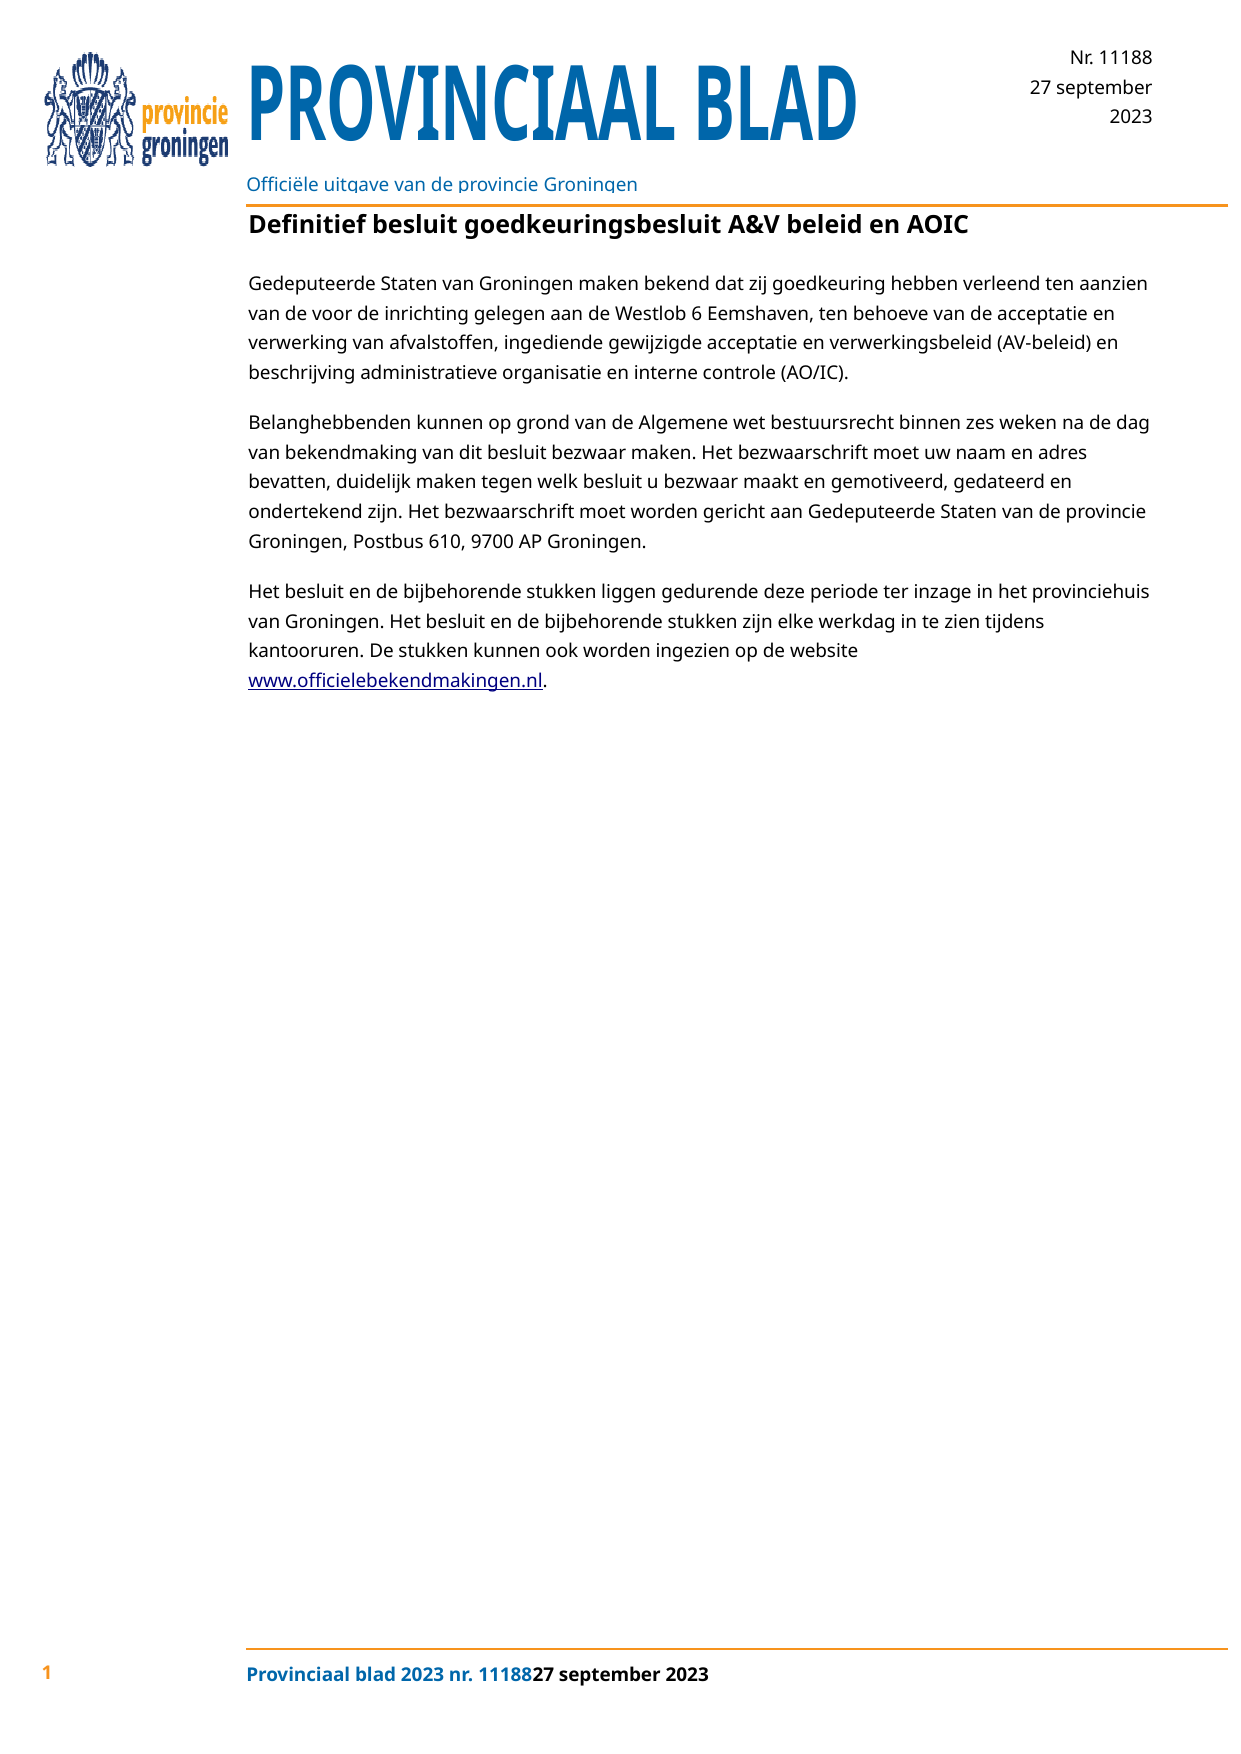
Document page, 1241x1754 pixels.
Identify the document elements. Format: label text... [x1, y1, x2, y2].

text Het besluit en de bijbehorende stukken liggen gedurende deze periode ter inzage in het provinciehuis van Groningen. Het besluit en de bijbehorende stukken zijn elke werkdag in te zien tijdens kantooruren. De stukken kunnen ook worden ingezien op de website www.officielebekendmakingen.nl. [248, 578, 1152, 693]
text Gedeputeerde Staten van Groningen maken bekend dat zij goedkeuring hebben verleend ten aanzien van de voor de inrichting gelegen aan de Westlob 6 Eemshaven, ten behoeve van de acceptatie en verwerking van afvalstoffen, ingediende gewijzigde acceptatie en verwerkingsbeleid (AV-beleid) en beschrijving administratieve organisatie en interne controle (AO/IC). [248, 270, 1152, 385]
picture [41, 47, 231, 172]
text Belanghebbenden kunnen op grond van de Algemene wet bestuursrecht binnen zes weken na de dag van bekendmaking van dit besluit bezwaar maken. Het bezwaarschrift moet uw naam en adres bevatten, duidelijk maken tegen welk besluit u bezwaar maakt en gemotiveerd, gedateerd en ondertekend zijn. Het bezwaarschrift moet worden gericht aan Gedeputeerde Staten van de provincie Groningen, Postbus 610, 9700 AP Groningen. [248, 409, 1152, 553]
text Definitief besluit goedkeuringsbesluit A&V beleid en AOIC [248, 207, 1152, 241]
